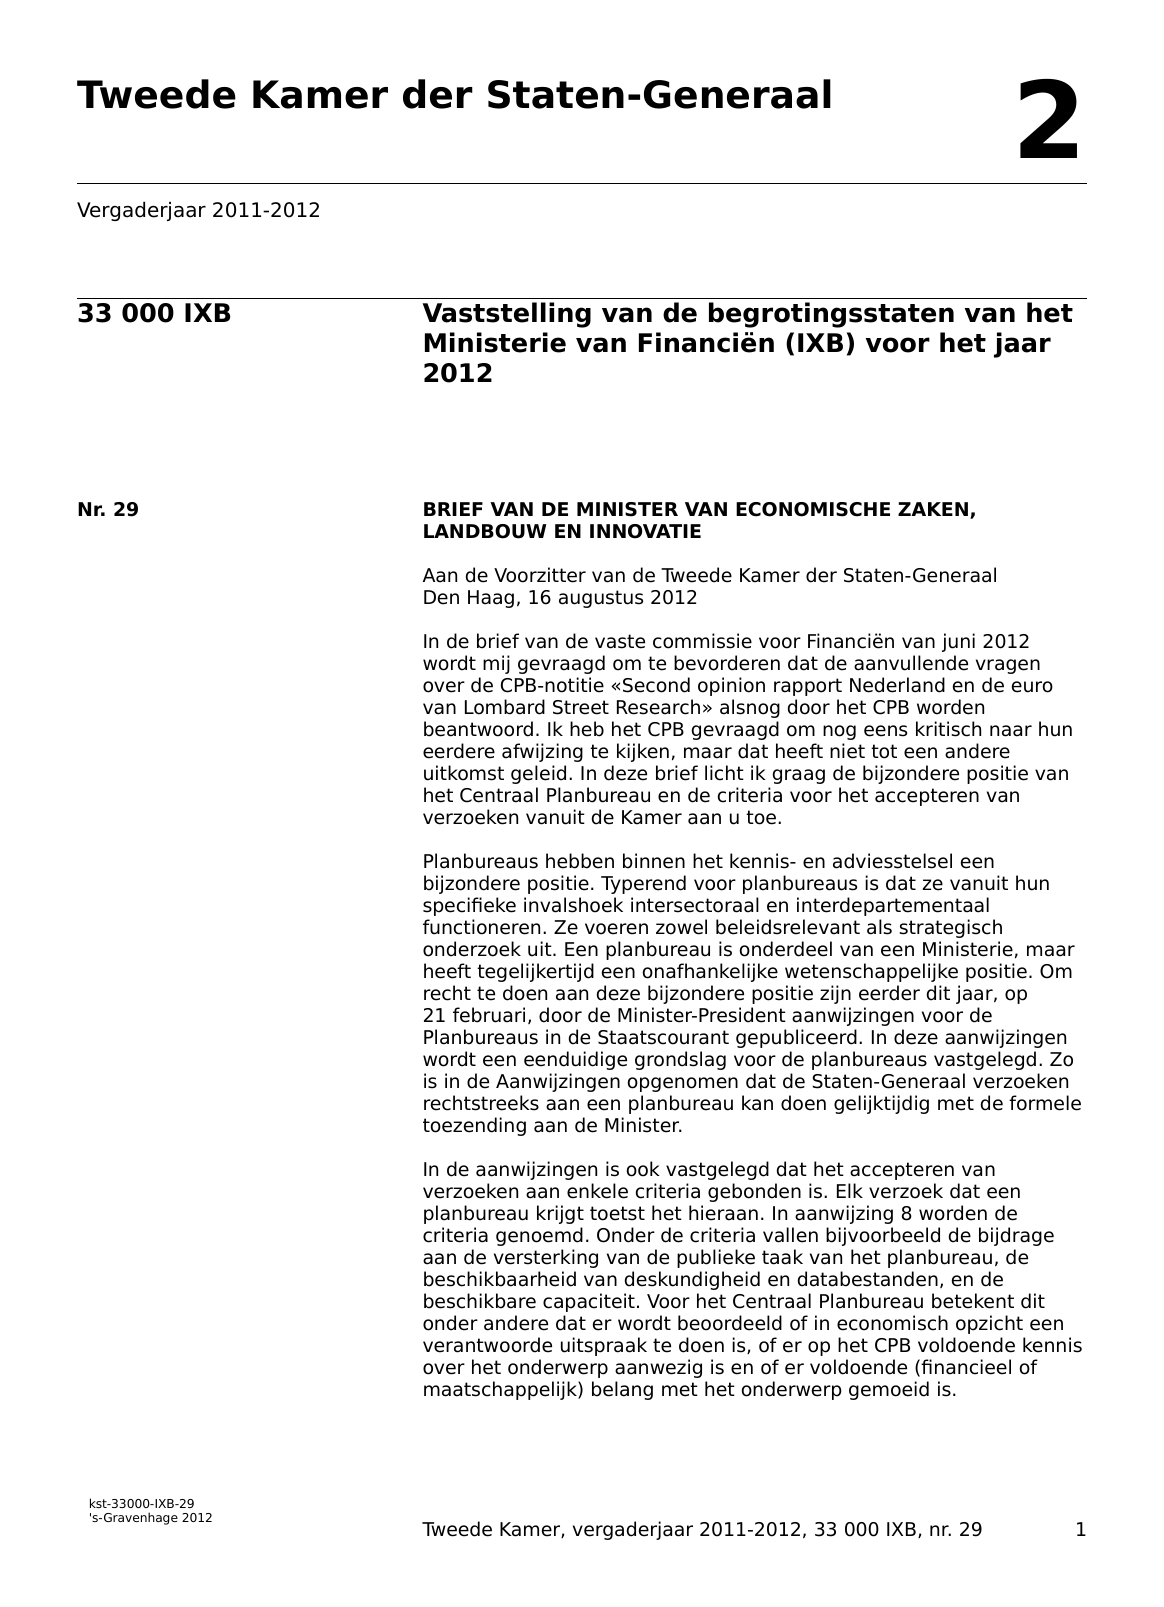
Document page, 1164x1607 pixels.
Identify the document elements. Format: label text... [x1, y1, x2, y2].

text Planbureaus hebben binnen het kennis- en adviesstelsel een bijzondere positie. Typerend voor planbureaus is dat ze vanuit hun specifieke invalshoek intersectoraal en interdepartementaal functioneren. Ze voeren zowel beleidsrelevant als strategisch onderzoek uit. Een planbureau is onderdeel van een Ministerie, maar heeft tegelijkertijd een onafhankelijke wetenschappelijke positie. Om recht te doen aan deze bijzondere positie zijn eerder dit jaar, op 21 februari, door de Minister-President aanwijzingen voor de Planbureaus in de Staatscourant gepubliceerd. In deze aanwijzingen wordt een eenduidige grondslag voor de planbureaus vastgelegd. Zo is in de Aanwijzingen opgenomen dat de Staten-Generaal verzoeken rechtstreeks aan een planbureau kan doen gelijktijdig met de formele toezending aan de Minister. [422, 851, 1087, 1137]
text 's-Gravenhage 2012 [88, 1511, 323, 1525]
table_header 2 [886, 59, 1087, 183]
table_header Tweede Kamer der Staten-Generaal [77, 59, 886, 183]
text Aan de Voorzitter van de Tweede Kamer der Staten-Generaal [422, 565, 1087, 587]
text Den Haag, 16 augustus 2012 [422, 587, 1087, 609]
subtitle Nr. 29 BRIEF VAN DE MINISTER VAN ECONOMISCHE ZAKEN, LANDBOUW EN INNOVATIE [77, 499, 1087, 543]
text kst-33000-IXB-29 [88, 1497, 323, 1511]
text In de aanwijzingen is ook vastgelegd dat het accepteren van verzoeken aan enkele criteria gebonden is. Elk verzoek dat een planbureau krijgt toetst het hieraan. In aanwijzing 8 worden de criteria genoemd. Onder de criteria vallen bijvoorbeeld de bijdrage aan de versterking van de publieke taak van het planbureau, de beschikbaarheid van deskundigheid en databestanden, en de beschikbare capaciteit. Voor het Centraal Planbureau betekent dit onder andere dat er wordt beoordeeld of in economisch opzicht een verantwoorde uitspraak te doen is, of er op het CPB voldoende kennis over het onderwerp aanwezig is en of er voldoende (financieel of maatschappelijk) belang met het onderwerp gemoeid is. [422, 1159, 1087, 1401]
text In de brief van de vaste commissie voor Financiën van juni 2012 wordt mij gevraagd om te bevorderen dat de aanvullende vragen over de CPB-notitie «Second opinion rapport Nederland en de euro van Lombard Street Research» alsnog door het CPB worden beantwoord. Ik heb het CPB gevraagd om nog eens kritisch naar hun eerdere afwijzing te kijken, maar dat heeft niet tot een andere uitkomst geleid. In deze brief licht ik graag de bijzondere positie van het Centraal Planbureau en de criteria voor het accepteren van verzoeken vanuit de Kamer aan u toe. [422, 631, 1087, 829]
table_cell Vergaderjaar 2011-2012 [77, 184, 1087, 298]
subtitle 33 000 IXB Vaststelling van de begrotingsstaten van het Ministerie van Financiën (IXB) voor het jaar 2012 [77, 299, 1087, 388]
